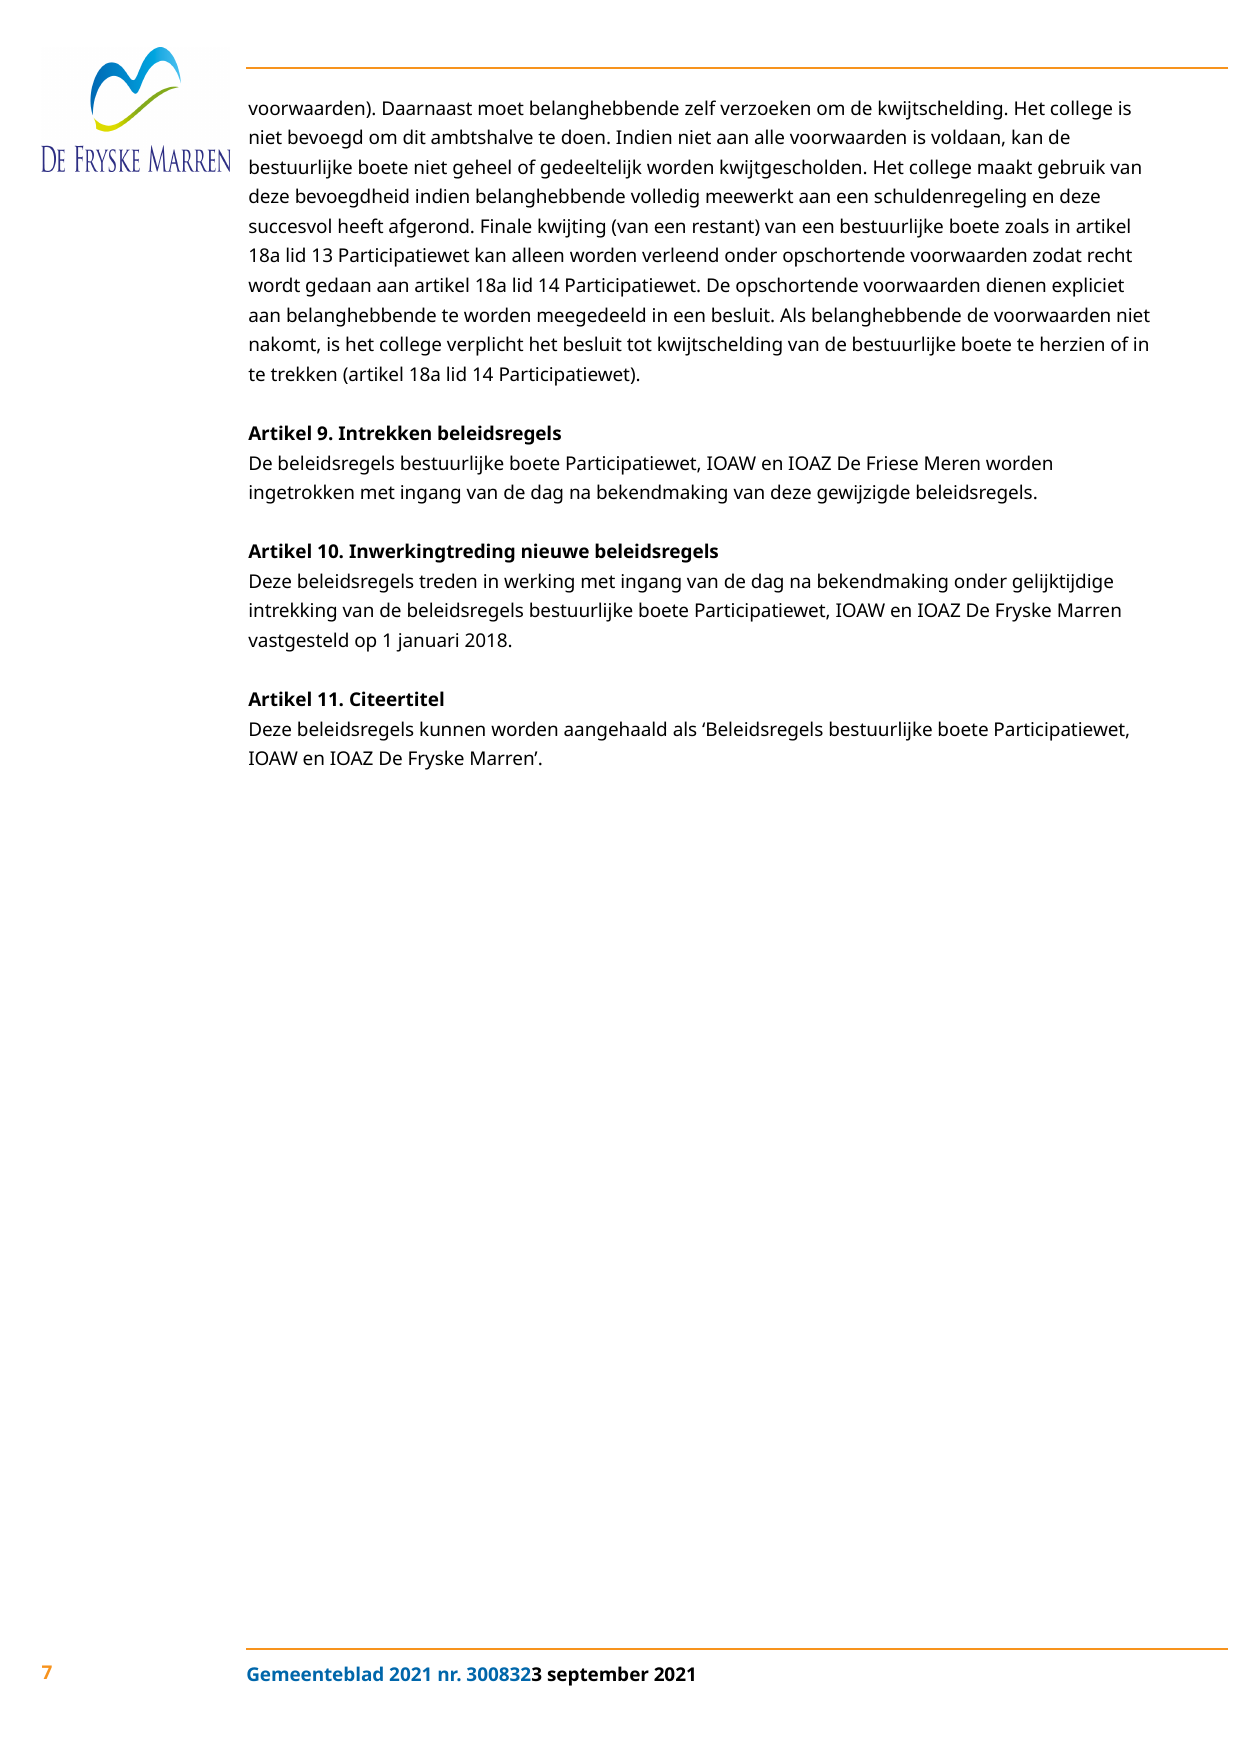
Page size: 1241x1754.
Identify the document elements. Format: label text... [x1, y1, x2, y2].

text De beleidsregels bestuurlijke boete Participatiewet, IOAW en IOAZ De Friese Meren worden ingetrokken met ingang van de dag na bekendmaking van deze gewijzigde beleidsregels. [248, 450, 1152, 505]
text Artikel 11. Citeertitel [248, 686, 1152, 712]
text Artikel 10. Inwerkingtreding nieuwe beleidsregels [248, 538, 1152, 564]
text voorwaarden). Daarnaast moet belanghebbende zelf verzoeken om de kwijtschelding. Het college is niet bevoegd om dit ambtshalve te doen. Indien niet aan alle voorwaarden is voldaan, kan de bestuurlijke boete niet geheel of gedeeltelijk worden kwijtgescholden. Het college maakt gebruik van deze bevoegdheid indien belanghebbende volledig meewerkt aan een schuldenregeling en deze succesvol heeft afgerond. Finale kwijting (van een restant) van een bestuurlijke boete zoals in artikel 18a lid 13 Participatiewet kan alleen worden verleend onder opschortende voorwaarden zodat recht wordt gedaan aan artikel 18a lid 14 Participatiewet. De opschortende voorwaarden dienen expliciet aan belanghebbende te worden meegedeeld in een besluit. Als belanghebbende de voorwaarden niet nakomt, is het college verplicht het besluit tot kwijtschelding van de bestuurlijke boete te herzien of in te trekken (artikel 18a lid 14 Participatiewet). [248, 95, 1152, 387]
text Artikel 9. Intrekken beleidsregels [248, 420, 1152, 446]
picture [41, 47, 231, 172]
text Deze beleidsregels treden in werking met ingang van de dag na bekendmaking onder gelijktijdige intrekking van de beleidsregels bestuurlijke boete Participatiewet, IOAW en IOAZ De Fryske Marren vastgesteld op 1 januari 2018. [248, 568, 1152, 653]
text Deze beleidsregels kunnen worden aangehaald als ‘Beleidsregels bestuurlijke boete Participatiewet, IOAW en IOAZ De Fryske Marren’. [248, 716, 1152, 771]
